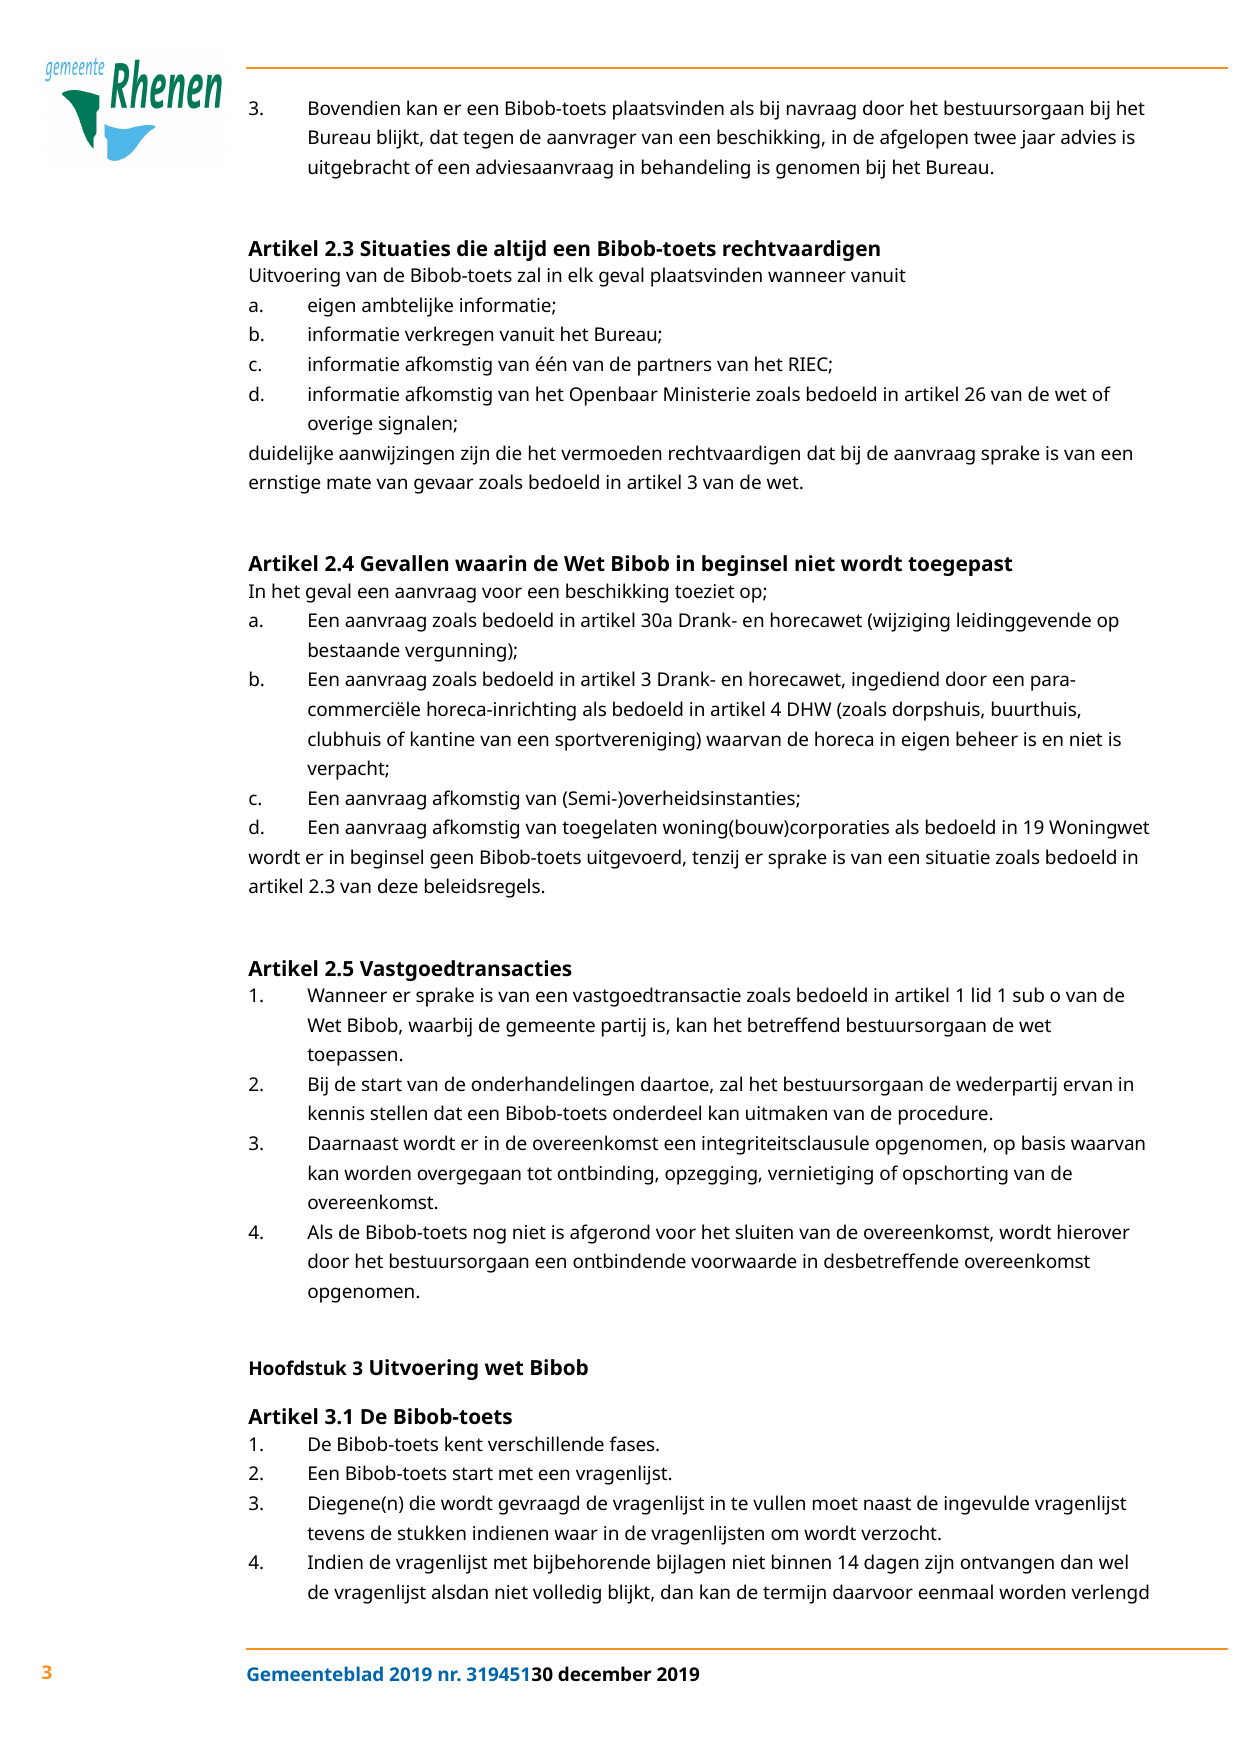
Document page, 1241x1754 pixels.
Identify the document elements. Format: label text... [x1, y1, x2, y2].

text duidelijke aanwijzingen zijn die het vermoeden rechtvaardigen dat bij de aanvraag sprake is van een ernstige mate van gevaar zoals bedoeld in artikel 3 van de wet. [248, 440, 1152, 495]
list Een Bibob-toets start met een vragenlijst. [248, 1461, 1152, 1486]
list informatie verkregen vanuit het Bureau; [248, 322, 1152, 347]
list Een aanvraag afkomstig van toegelaten woning(bouw)corporaties als bedoeld in 19 Woningwet [248, 814, 1152, 840]
text Hoofdstuk 3 Uitvoering wet Bibob [248, 1353, 1152, 1382]
text Artikel 2.3 Situaties die altijd een Bibob-toets rechtvaardigen [248, 234, 1152, 262]
text Artikel 2.5 Vastgoedtransacties [248, 954, 1152, 982]
list Bij de start van de onderhandelingen daartoe, zal het bestuursorgaan de wederpartij ervan in kennis stellen dat een Bibob-toets onderdeel kan uitmaken van de procedure. [248, 1071, 1152, 1126]
list eigen ambtelijke informatie; [248, 292, 1152, 318]
list informatie afkomstig van één van de partners van het RIEC; [248, 351, 1152, 377]
text In het geval een aanvraag voor een beschikking toeziet op; [248, 578, 1152, 604]
list Een aanvraag zoals bedoeld in artikel 3 Drank- en horecawet, ingediend door een para-commerciële horeca-inrichting als bedoeld in artikel 4 DHW (zoals dorpshuis, buurthuis, clubhuis of kantine van een sportvereniging) waarvan de horeca in eigen beheer is en niet is verpacht; [248, 667, 1152, 781]
list Bovendien kan er een Bibob-toets plaatsvinden als bij navraag door het bestuursorgaan bij het Bureau blijkt, dat tegen de aanvrager van een beschikking, in de afgelopen twee jaar advies is uitgebracht of een adviesaanvraag in behandeling is genomen bij het Bureau. [248, 95, 1152, 180]
list Als de Bibob-toets nog niet is afgerond voor het sluiten van de overeenkomst, wordt hierover door het bestuursorgaan een ontbindende voorwaarde in desbetreffende overeenkomst opgenomen. [248, 1219, 1152, 1304]
list Wanneer er sprake is van een vastgoedtransactie zoals bedoeld in artikel 1 lid 1 sub o van de Wet Bibob, waarbij de gemeente partij is, kan het betreffend bestuursorgaan de wet toepassen. [248, 982, 1152, 1067]
text wordt er in beginsel geen Bibob-toets uitgevoerd, tenzij er sprake is van een situatie zoals bedoeld in artikel 2.3 van deze beleidsregels. [248, 844, 1152, 899]
list Een aanvraag zoals bedoeld in artikel 30a Drank- en horecawet (wijziging leidinggevende op bestaande vergunning); [248, 607, 1152, 663]
list Diegene(n) die wordt gevraagd de vragenlijst in te vullen moet naast de ingevulde vragenlijst tevens de stukken indienen waar in de vragenlijsten om wordt verzocht. [248, 1490, 1152, 1545]
picture [41, 47, 231, 172]
text Uitvoering van de Bibob-toets zal in elk geval plaatsvinden wanneer vanuit [248, 262, 1152, 288]
list De Bibob-toets kent verschillende fases. [248, 1431, 1152, 1457]
list Daarnaast wordt er in de overeenkomst een integriteitsclausule opgenomen, op basis waarvan kan worden overgegaan tot ontbinding, opzegging, vernietiging of opschorting van de overeenkomst. [248, 1130, 1152, 1215]
text Artikel 3.1 De Bibob-toets [248, 1402, 1152, 1431]
text Artikel 2.4 Gevallen waarin de Wet Bibob in beginsel niet wordt toegepast [248, 549, 1152, 578]
list Een aanvraag afkomstig van (Semi-)overheidsinstanties; [248, 785, 1152, 811]
list Indien de vragenlijst met bijbehorende bijlagen niet binnen 14 dagen zijn ontvangen dan wel de vragenlijst alsdan niet volledig blijkt, dan kan de termijn daarvoor eenmaal worden verlengd [248, 1549, 1152, 1604]
list informatie afkomstig van het Openbaar Ministerie zoals bedoeld in artikel 26 van de wet of overige signalen; [248, 381, 1152, 436]
